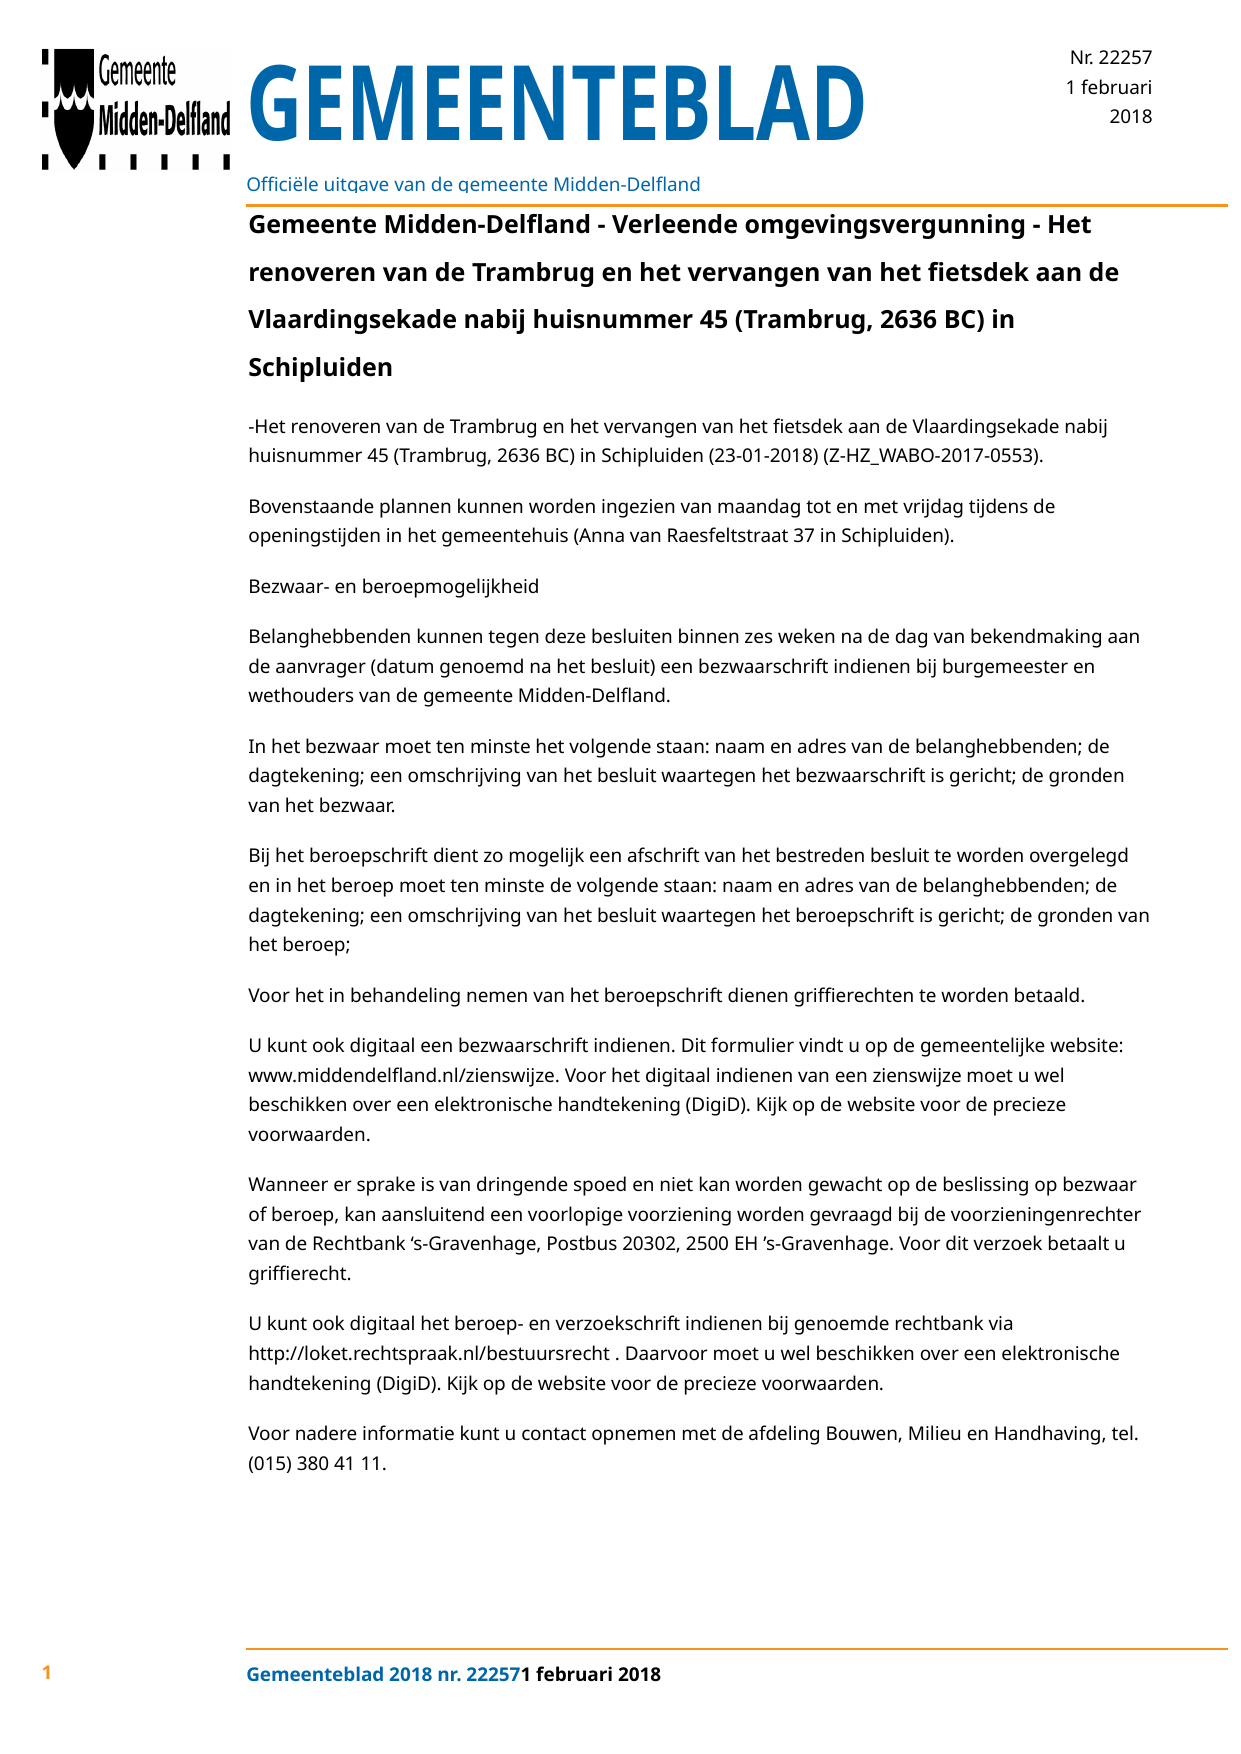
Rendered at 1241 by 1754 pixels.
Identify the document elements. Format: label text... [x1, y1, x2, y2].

picture [41, 47, 231, 172]
text U kunt ook digitaal een bezwaarschrift indienen. Dit formulier vindt u op de gemeentelijke website: www.middendelfland.nl/zienswijze. Voor het digitaal indienen van een zienswijze moet u wel beschikken over een elektronische handtekening (DigiD). Kijk op de website voor de precieze voorwaarden. [248, 1032, 1152, 1147]
text Voor het in behandeling nemen van het beroepschrift dienen griffierechten te worden betaald. [248, 982, 1152, 1008]
text Gemeente Midden-Delfland - Verleende omgevingsvergunning - Het renoveren van de Trambrug en het vervangen van het fietsdek aan de Vlaardingsekade nabij huisnummer 45 (Trambrug, 2636 BC) in Schipluiden [248, 207, 1152, 384]
text Voor nadere informatie kunt u contact opnemen met de afdeling Bouwen, Milieu en Handhaving, tel. (015) 380 41 11. [248, 1420, 1152, 1476]
text Bezwaar- en beroepmogelijkheid [248, 573, 1152, 599]
text U kunt ook digitaal het beroep- en verzoekschrift indienen bij genoemde rechtbank via http://loket.rechtspraak.nl/bestuursrecht . Daarvoor moet u wel beschikken over een elektronische handtekening (DigiD). Kijk op de website voor de precieze voorwaarden. [248, 1311, 1152, 1396]
text Wanneer er sprake is van dringende spoed en niet kan worden gewacht op de beslissing op bezwaar of beroep, kan aansluitend een voorlopige voorziening worden gevraagd bij de voorzieningenrechter van de Rechtbank ‘s-Gravenhage, Postbus 20302, 2500 EH ’s-Gravenhage. Voor dit verzoek betaalt u griffierecht. [248, 1171, 1152, 1286]
text Bovenstaande plannen kunnen worden ingezien van maandag tot en met vrijdag tijdens de openingstijden in het gemeentehuis (Anna van Raesfeltstraat 37 in Schipluiden). [248, 493, 1152, 548]
text Belanghebbenden kunnen tegen deze besluiten binnen zes weken na de dag van bekendmaking aan de aanvrager (datum genoemd na het besluit) een bezwaarschrift indienen bij burgemeester en wethouders van de gemeente Midden-Delfland. [248, 623, 1152, 708]
text -Het renoveren van de Trambrug en het vervangen van het fietsdek aan de Vlaardingsekade nabij huisnummer 45 (Trambrug, 2636 BC) in Schipluiden (23-01-2018) (Z-HZ_WABO-2017-0553). [248, 413, 1152, 468]
text Bij het beroepschrift dient zo mogelijk een afschrift van het bestreden besluit te worden overgelegd en in het beroep moet ten minste de volgende staan: naam en adres van de belanghebbenden; de dagtekening; een omschrijving van het besluit waartegen het beroepschrift is gericht; de gronden van het beroep; [248, 843, 1152, 957]
text In het bezwaar moet ten minste het volgende staan: naam en adres van de belanghebbenden; de dagtekening; een omschrijving van het besluit waartegen het bezwaarschrift is gericht; de gronden van het bezwaar. [248, 733, 1152, 818]
